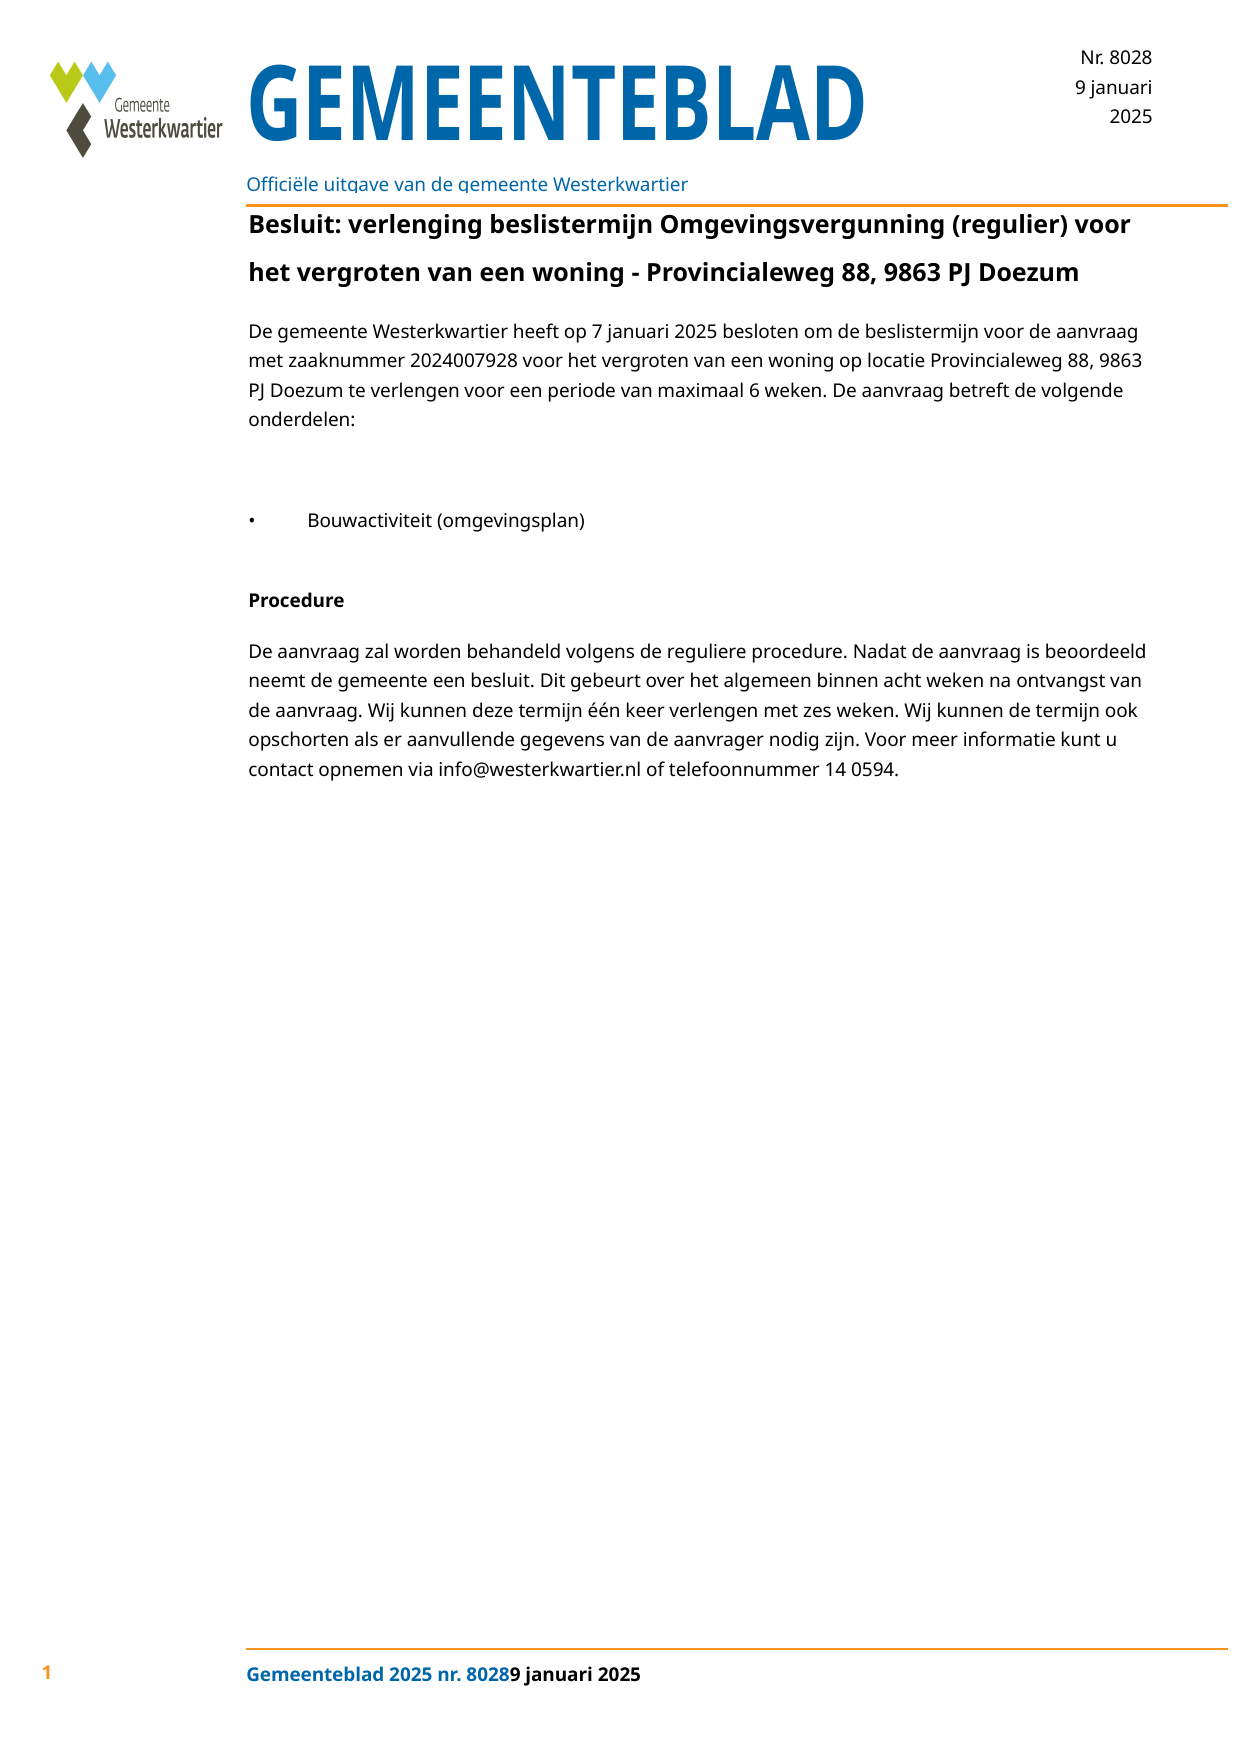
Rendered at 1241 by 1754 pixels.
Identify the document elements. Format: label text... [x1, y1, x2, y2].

text Procedure [248, 587, 1152, 613]
list Bouwactiviteit (omgevingsplan) [248, 507, 1152, 533]
text Besluit: verlenging beslistermijn Omgevingsvergunning (regulier) voor het vergroten van een woning - Provincialeweg 88, 9863 PJ Doezum [248, 207, 1152, 288]
text De gemeente Westerkwartier heeft op 7 januari 2025 besloten om de beslistermijn voor de aanvraag met zaaknummer 2024007928 voor het vergroten van een woning op locatie Provincialeweg 88, 9863 PJ Doezum te verlengen voor een periode van maximaal 6 weken. De aanvraag betreft de volgende onderdelen: [248, 318, 1152, 432]
text De aanvraag zal worden behandeld volgens de reguliere procedure. Nadat de aanvraag is beoordeeld neemt de gemeente een besluit. Dit gebeurt over het algemeen binnen acht weken na ontvangst van de aanvraag. Wij kunnen deze termijn één keer verlengen met zes weken. Wij kunnen de termijn ook opschorten als er aanvullende gegevens van de aanvrager nodig zijn. Voor meer informatie kunt u contact opnemen via info@westerkwartier.nl of telefoonnummer 14 0594. [248, 638, 1152, 782]
picture [41, 47, 231, 172]
